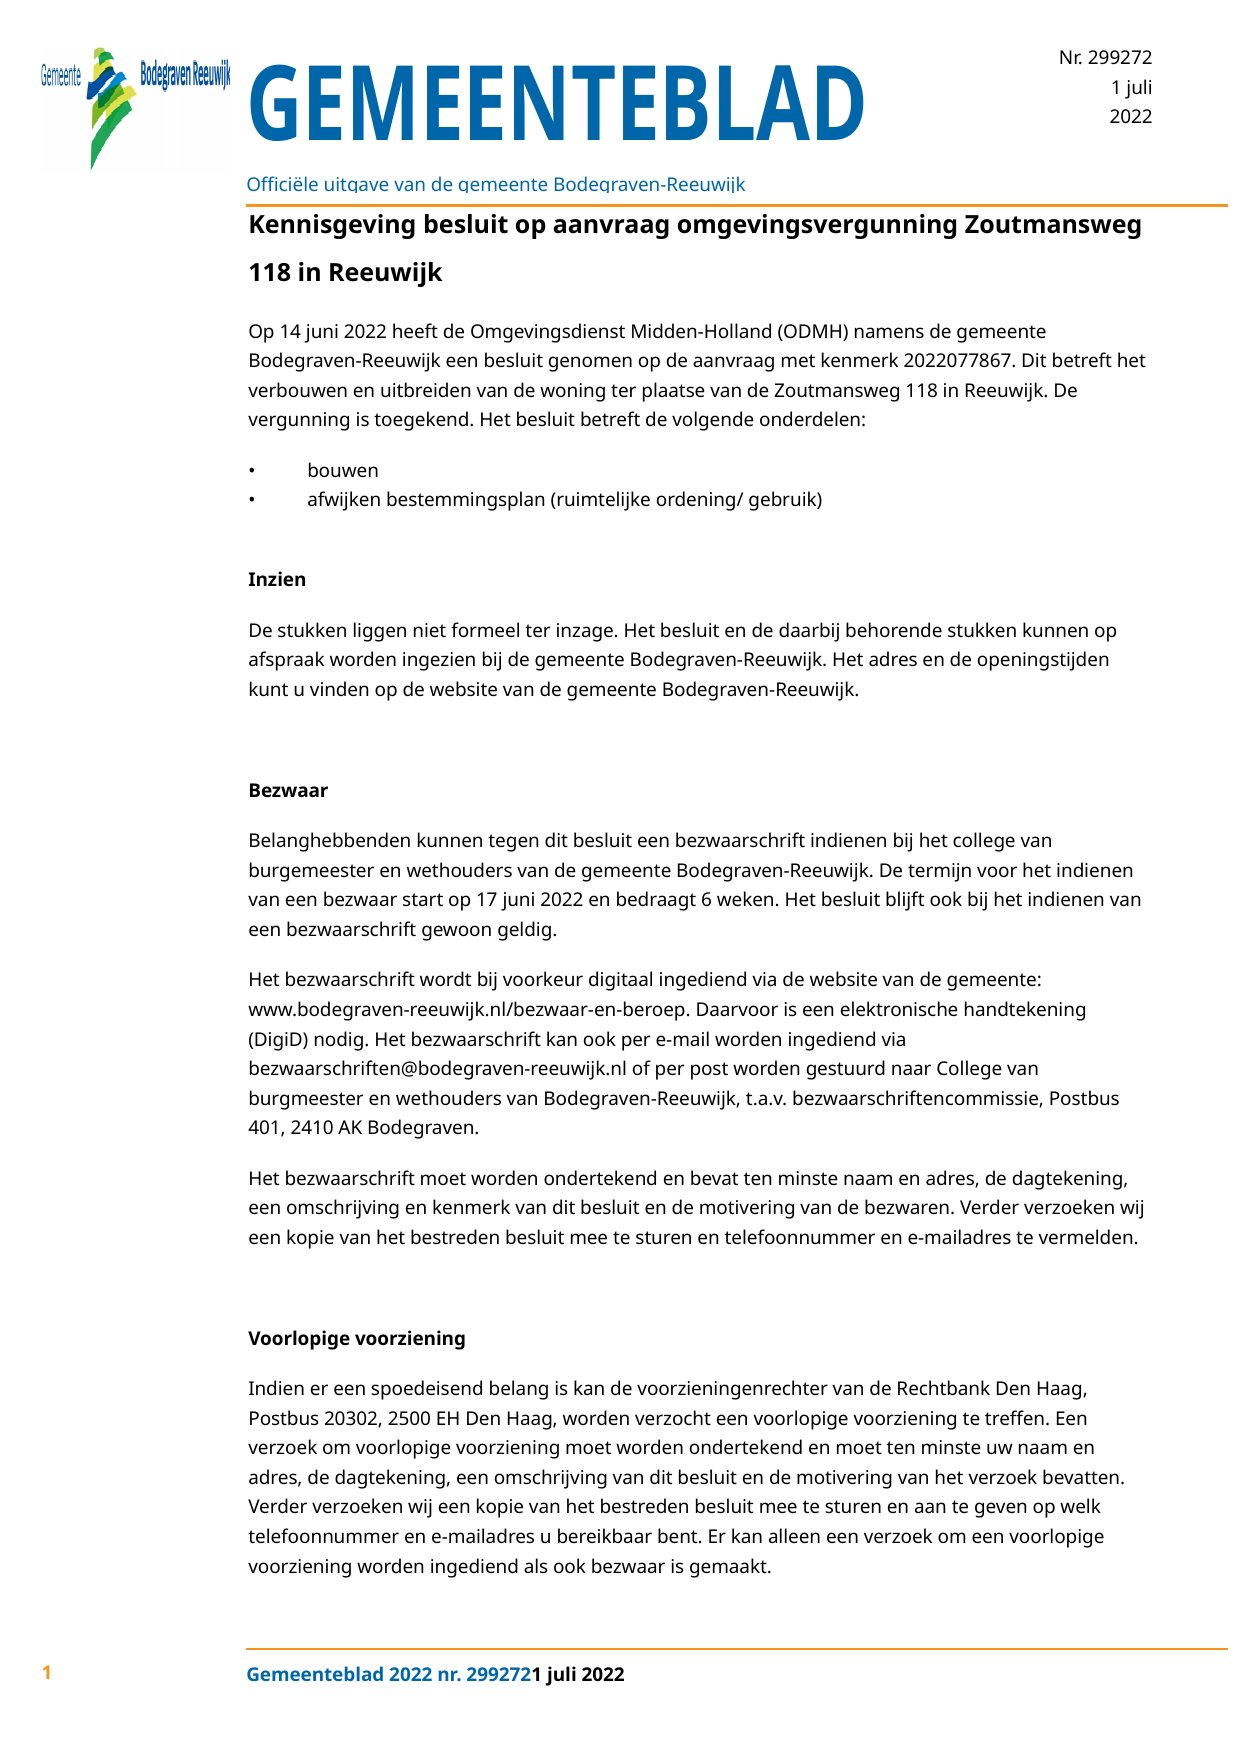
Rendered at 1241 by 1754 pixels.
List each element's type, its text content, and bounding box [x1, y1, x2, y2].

text Bezwaar [248, 777, 1152, 803]
picture [41, 47, 231, 172]
text Het bezwaarschrift wordt bij voorkeur digitaal ingediend via de website van de gemeente: www.bodegraven-reeuwijk.nl/bezwaar-en-beroep. Daarvoor is een elektronische handtekening (DigiD) nodig. Het bezwaarschrift kan ook per e-mail worden ingediend via bezwaarschriften@bodegraven-reeuwijk.nl of per post worden gestuurd naar College van burgmeester en wethouders van Bodegraven-Reeuwijk, t.a.v. bezwaarschriftencommissie, Postbus 401, 2410 AK Bodegraven. [248, 967, 1152, 1140]
text Kennisgeving besluit op aanvraag omgevingsvergunning Zoutmansweg 118 in Reeuwijk [248, 207, 1152, 288]
text Inzien [248, 567, 1152, 592]
text Belanghebbenden kunnen tegen dit besluit een bezwaarschrift indienen bij het college van burgemeester en wethouders van de gemeente Bodegraven-Reeuwijk. De termijn voor het indienen van een bezwaar start op 17 juni 2022 en bedraagt 6 weken. Het besluit blijft ook bij het indienen van een bezwaarschrift gewoon geldig. [248, 827, 1152, 942]
text Indien er een spoedeisend belang is kan de voorzieningenrechter van de Rechtbank Den Haag, Postbus 20302, 2500 EH Den Haag, worden verzocht een voorlopige voorziening te treffen. Een verzoek om voorlopige voorziening moet worden ondertekend en moet ten minste uw naam en adres, de dagtekening, een omschrijving van dit besluit en de motivering van het verzoek bevatten. Verder verzoeken wij een kopie van het bestreden besluit mee te sturen en aan te geven op welk telefoonnummer en e-mailadres u bereikbaar bent. Er kan alleen een verzoek om een voorlopige voorziening worden ingediend als ook bezwaar is gemaakt. [248, 1375, 1152, 1579]
text De stukken liggen niet formeel ter inzage. Het besluit en de daarbij behorende stukken kunnen op afspraak worden ingezien bij de gemeente Bodegraven-Reeuwijk. Het adres en de openingstijden kunt u vinden op de website van de gemeente Bodegraven-Reeuwijk. [248, 617, 1152, 702]
list bouwen [248, 457, 1152, 483]
text Op 14 juni 2022 heeft de Omgevingsdienst Midden-Holland (ODMH) namens de gemeente Bodegraven-Reeuwijk een besluit genomen op de aanvraag met kenmerk 2022077867. Dit betreft het verbouwen en uitbreiden van de woning ter plaatse van de Zoutmansweg 118 in Reeuwijk. De vergunning is toegekend. Het besluit betreft de volgende onderdelen: [248, 318, 1152, 432]
text Het bezwaarschrift moet worden ondertekend en bevat ten minste naam en adres, de dagtekening, een omschrijving en kenmerk van dit besluit en de motivering van de bezwaren. Verder verzoeken wij een kopie van het bestreden besluit mee te sturen en telefoonnummer en e-mailadres te vermelden. [248, 1165, 1152, 1250]
list afwijken bestemmingsplan (ruimtelijke ordening/ gebruik) [248, 487, 1152, 512]
text Voorlopige voorziening [248, 1325, 1152, 1351]
